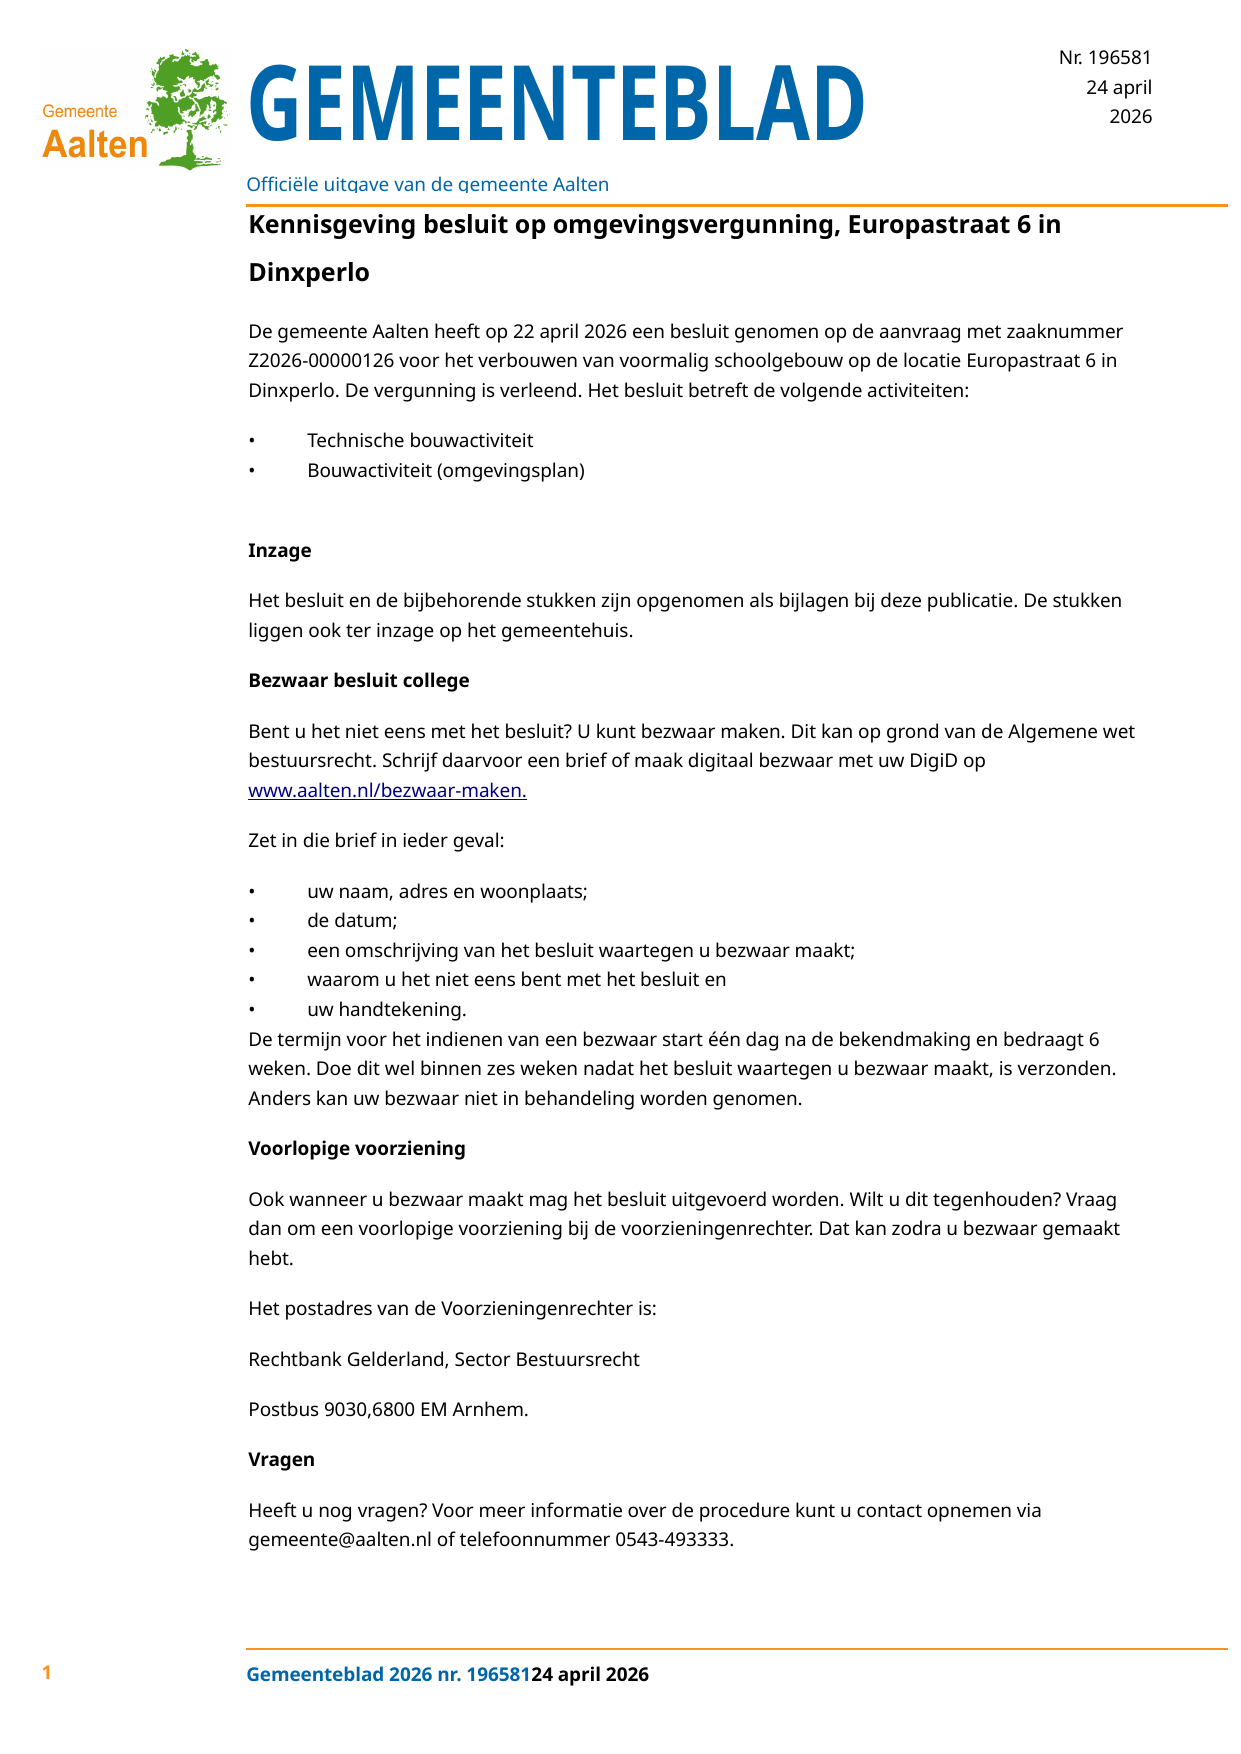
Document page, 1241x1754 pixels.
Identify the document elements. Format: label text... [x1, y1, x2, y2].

text Bezwaar besluit college [248, 667, 1152, 693]
list Technische bouwactiviteit [248, 427, 1152, 453]
text Het besluit en de bijbehorende stukken zijn opgenomen als bijlagen bij deze publicatie. De stukken liggen ook ter inzage op het gemeentehuis. [248, 587, 1152, 643]
list uw naam, adres en woonplaats; [248, 878, 1152, 904]
list de datum; [248, 907, 1152, 933]
text De gemeente Aalten heeft op 22 april 2026 een besluit genomen op de aanvraag met zaaknummer Z2026-00000126 voor het verbouwen van voormalig schoolgebouw op de locatie Europastraat 6 in Dinxperlo. De vergunning is verleend. Het besluit betreft de volgende activiteiten: [248, 318, 1152, 403]
text Bent u het niet eens met het besluit? U kunt bezwaar maken. Dit kan op grond van de Algemene wet bestuursrecht. Schrijf daarvoor een brief of maak digitaal bezwaar met uw DigiD op www.aalten.nl/bezwaar-maken. [248, 718, 1152, 803]
picture [41, 47, 231, 172]
text Ook wanneer u bezwaar maakt mag het besluit uitgevoerd worden. Wilt u dit tegenhouden? Vraag dan om een voorlopige voorziening bij de voorzieningenrechter. Dat kan zodra u bezwaar gemaakt hebt. [248, 1186, 1152, 1271]
list een omschrijving van het besluit waartegen u bezwaar maakt; [248, 937, 1152, 963]
text Rechtbank Gelderland, Sector Bestuursrecht [248, 1346, 1152, 1372]
text Vragen [248, 1447, 1152, 1472]
text Inzage [248, 537, 1152, 563]
list uw handtekening. [248, 996, 1152, 1022]
text De termijn voor het indienen van een bezwaar start één dag na de bekendmaking en bedraagt 6 weken. Doe dit wel binnen zes weken nadat het besluit waartegen u bezwaar maakt, is verzonden. Anders kan uw bezwaar niet in behandeling worden genomen. [248, 1026, 1152, 1111]
text Kennisgeving besluit op omgevingsvergunning, Europastraat 6 in Dinxperlo [248, 207, 1152, 288]
text Voorlopige voorziening [248, 1135, 1152, 1161]
text Postbus 9030,6800 EM Arnhem. [248, 1396, 1152, 1422]
text Het postadres van de Voorzieningenrechter is: [248, 1295, 1152, 1321]
text Heeft u nog vragen? Voor meer informatie over de procedure kunt u contact opnemen via gemeente@aalten.nl of telefoonnummer 0543-493333. [248, 1497, 1152, 1552]
list Bouwactiviteit (omgevingsplan) [248, 457, 1152, 483]
text Zet in die brief in ieder geval: [248, 827, 1152, 853]
list waarom u het niet eens bent met het besluit en [248, 967, 1152, 992]
